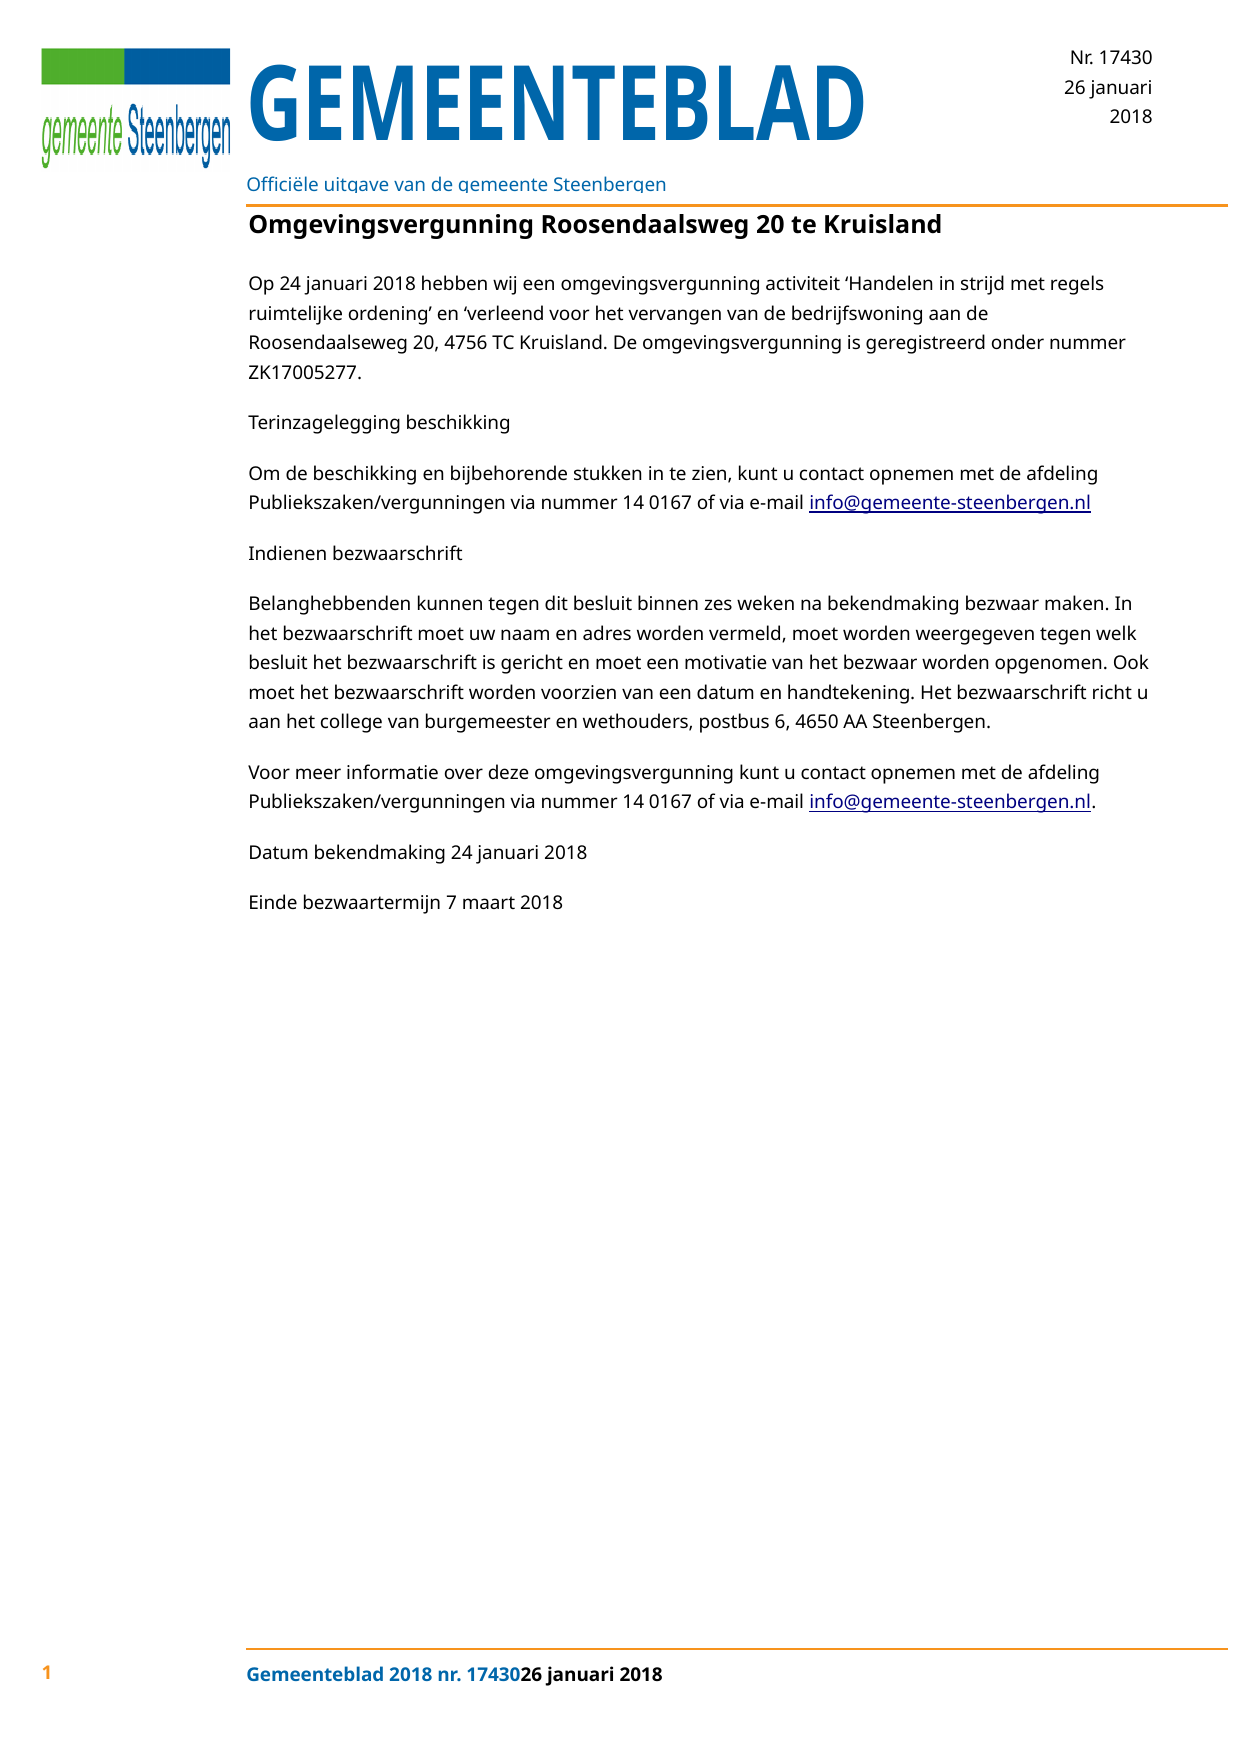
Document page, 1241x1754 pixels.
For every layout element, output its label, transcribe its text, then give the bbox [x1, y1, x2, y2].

text Omgevingsvergunning Roosendaalsweg 20 te Kruisland [248, 207, 1152, 241]
text Op 24 januari 2018 hebben wij een omgevingsvergunning activiteit ‘Handelen in strijd met regels ruimtelijke ordening’ en ‘verleend voor het vervangen van de bedrijfswoning aan de Roosendaalseweg 20, 4756 TC Kruisland. De omgevingsvergunning is geregistreerd onder nummer ZK17005277. [248, 270, 1152, 385]
text Terinzagelegging beschikking [248, 409, 1152, 435]
picture [41, 47, 231, 172]
text Indienen bezwaarschrift [248, 540, 1152, 566]
text Om de beschikking en bijbehorende stukken in te zien, kunt u contact opnemen met de afdeling Publiekszaken/vergunningen via nummer 14 0167 of via e-mail info@gemeente-steenbergen.nl [248, 460, 1152, 515]
text Einde bezwaartermijn 7 maart 2018 [248, 889, 1152, 915]
text Voor meer informatie over deze omgevingsvergunning kunt u contact opnemen met de afdeling Publiekszaken/vergunningen via nummer 14 0167 of via e-mail info@gemeente-steenbergen.nl. [248, 759, 1152, 814]
text Datum bekendmaking 24 januari 2018 [248, 839, 1152, 865]
text Belanghebbenden kunnen tegen dit besluit binnen zes weken na bekendmaking bezwaar maken. In het bezwaarschrift moet uw naam en adres worden vermeld, moet worden weergegeven tegen welk besluit het bezwaarschrift is gericht en moet een motivatie van het bezwaar worden opgenomen. Ook moet het bezwaarschrift worden voorzien van een datum en handtekening. Het bezwaarschrift richt u aan het college van burgemeester en wethouders, postbus 6, 4650 AA Steenbergen. [248, 590, 1152, 734]
